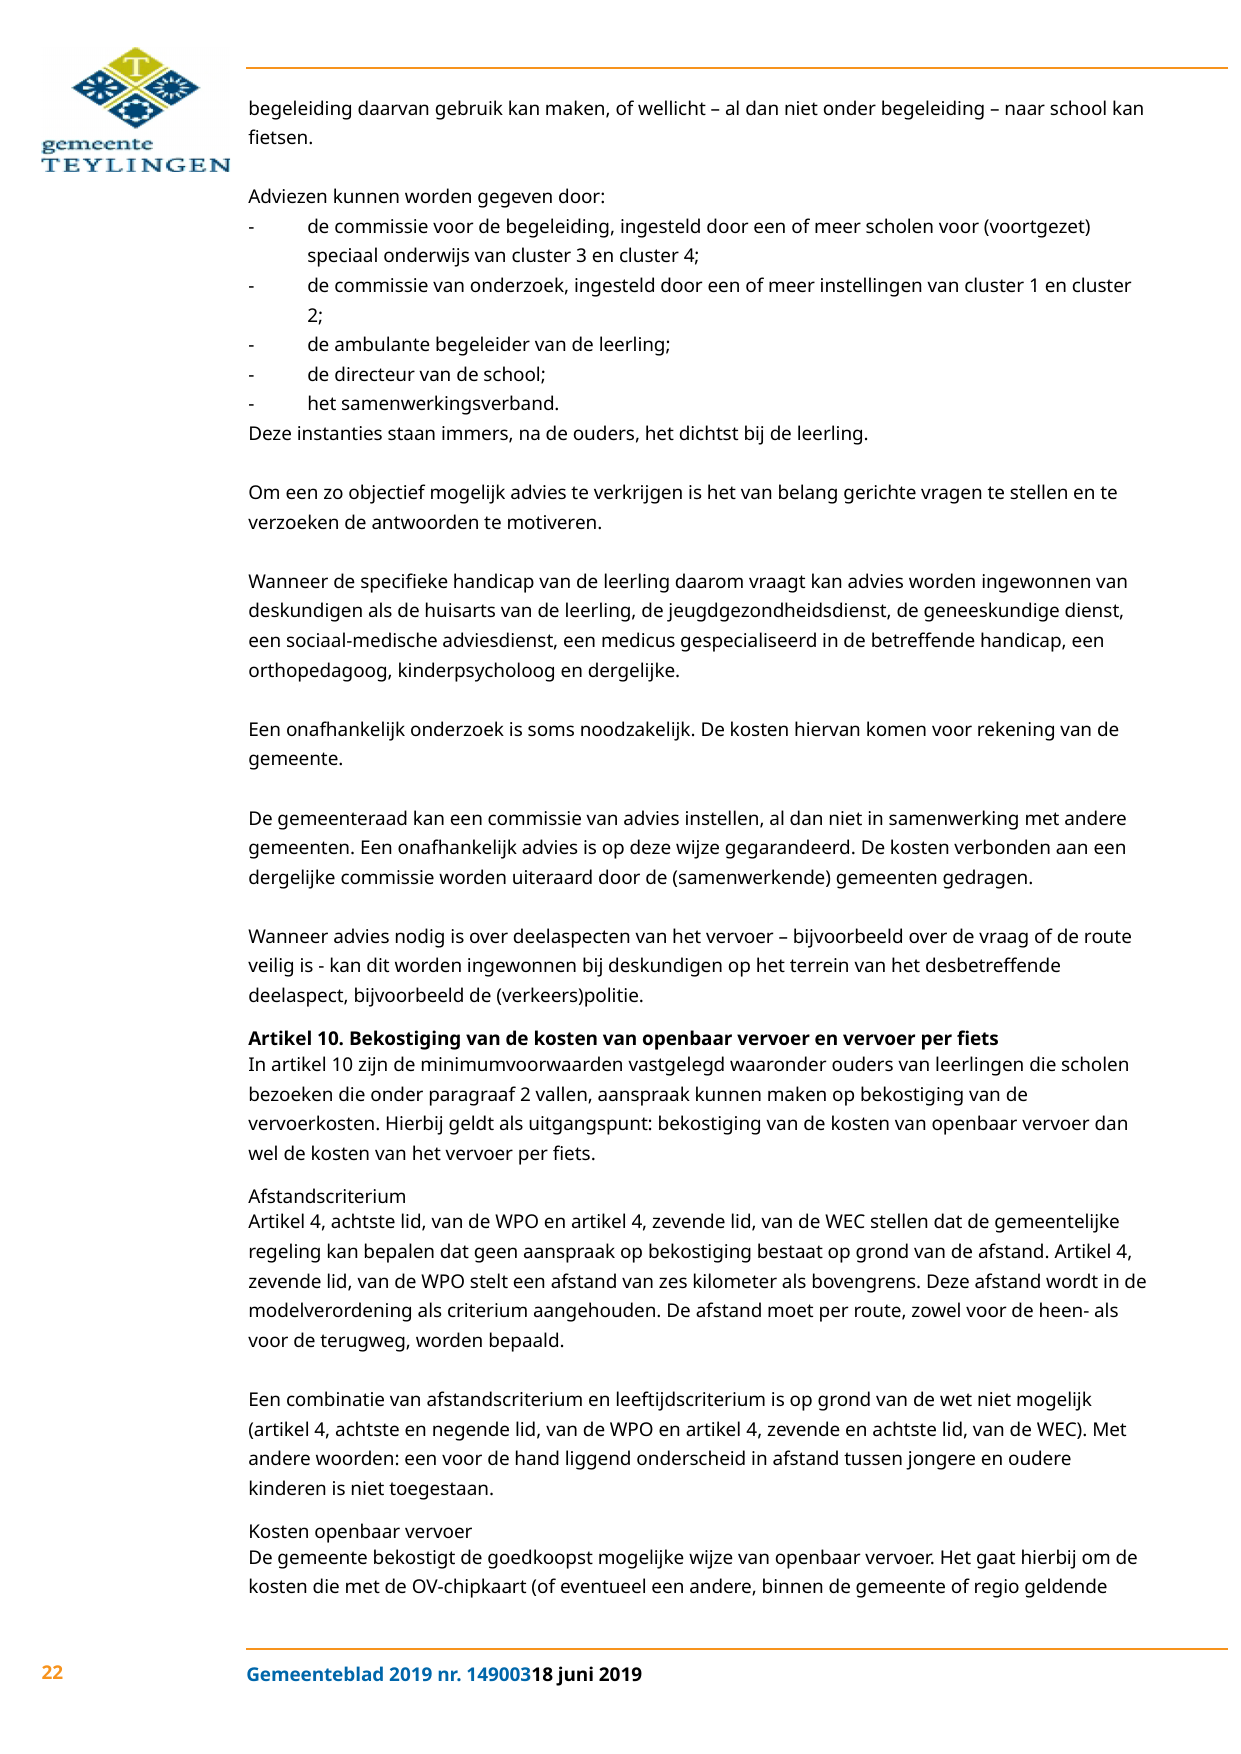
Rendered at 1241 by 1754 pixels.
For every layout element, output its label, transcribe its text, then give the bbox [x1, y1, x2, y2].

text Adviezen kunnen worden gegeven door: [248, 183, 1152, 209]
text Kosten openbaar vervoer [248, 1518, 1152, 1544]
list de directeur van de school; [248, 361, 1152, 387]
text Artikel 4, achtste lid, van de WPO en artikel 4, zevende lid, van de WEC stellen dat de gemeentelijke regeling kan bepalen dat geen aanspraak op bekostiging bestaat op grond van de afstand. Artikel 4, zevende lid, van de WPO stelt een afstand van zes kilometer als bovengrens. Deze afstand wordt in de modelverordening als criterium aangehouden. De afstand moet per route, zowel voor de heen- als voor de terugweg, worden bepaald. [248, 1209, 1152, 1353]
text Om een zo objectief mogelijk advies te verkrijgen is het van belang gerichte vragen te stellen en te verzoeken de antwoorden te motiveren. [248, 479, 1152, 535]
picture [41, 47, 231, 172]
list de commissie voor de begeleiding, ingesteld door een of meer scholen voor (voortgezet) speciaal onderwijs van cluster 3 en cluster 4; [248, 213, 1152, 268]
text Deze instanties staan immers, na de ouders, het dichtst bij de leerling. [248, 420, 1152, 446]
text begeleiding daarvan gebruik kan maken, of wellicht – al dan niet onder begeleiding – naar school kan fietsen. [248, 95, 1152, 150]
text Een onafhankelijk onderzoek is soms noodzakelijk. De kosten hiervan komen voor rekening van de gemeente. [248, 716, 1152, 771]
text Artikel 10. Bekostiging van de kosten van openbaar vervoer en vervoer per fiets [248, 1025, 1152, 1051]
text Wanneer de specifieke handicap van de leerling daarom vraagt kan advies worden ingewonnen van deskundigen als de huisarts van de leerling, de jeugdgezondheidsdienst, de geneeskundige dienst, een sociaal-medische adviesdienst, een medicus gespecialiseerd in de betreffende handicap, een orthopedagoog, kinderpsycholoog en dergelijke. [248, 568, 1152, 683]
text Een combinatie van afstandscriterium en leeftijdscriterium is op grond van de wet niet mogelijk (artikel 4, achtste en negende lid, van de WPO en artikel 4, zevende en achtste lid, van de WEC). Met andere woorden: een voor de hand liggend onderscheid in afstand tussen jongere en oudere kinderen is niet toegestaan. [248, 1386, 1152, 1501]
text De gemeente bekostigt de goedkoopst mogelijke wijze van openbaar vervoer. Het gaat hierbij om de kosten die met de OV-chipkaart (of eventueel een andere, binnen de gemeente of regio geldende [248, 1544, 1152, 1599]
list het samenwerkingsverband. [248, 391, 1152, 416]
text De gemeenteraad kan een commissie van advies instellen, al dan niet in samenwerking met andere gemeenten. Een onafhankelijk advies is op deze wijze gegarandeerd. De kosten verbonden aan een dergelijke commissie worden uiteraard door de (samenwerkende) gemeenten gedragen. [248, 805, 1152, 890]
list de commissie van onderzoek, ingesteld door een of meer instellingen van cluster 1 en cluster 2; [248, 272, 1152, 328]
list de ambulante begeleider van de leerling; [248, 331, 1152, 357]
text Afstandscriterium [248, 1183, 1152, 1209]
text Wanneer advies nodig is over deelaspecten van het vervoer – bijvoorbeeld over de vraag of de route veilig is - kan dit worden ingewonnen bij deskundigen op het terrein van het desbetreffende deelaspect, bijvoorbeeld de (verkeers)politie. [248, 923, 1152, 1008]
text In artikel 10 zijn de minimumvoorwaarden vastgelegd waaronder ouders van leerlingen die scholen bezoeken die onder paragraaf 2 vallen, aanspraak kunnen maken op bekostiging van de vervoerkosten. Hierbij geldt als uitgangspunt: bekostiging van de kosten van openbaar vervoer dan wel de kosten van het vervoer per fiets. [248, 1051, 1152, 1166]
